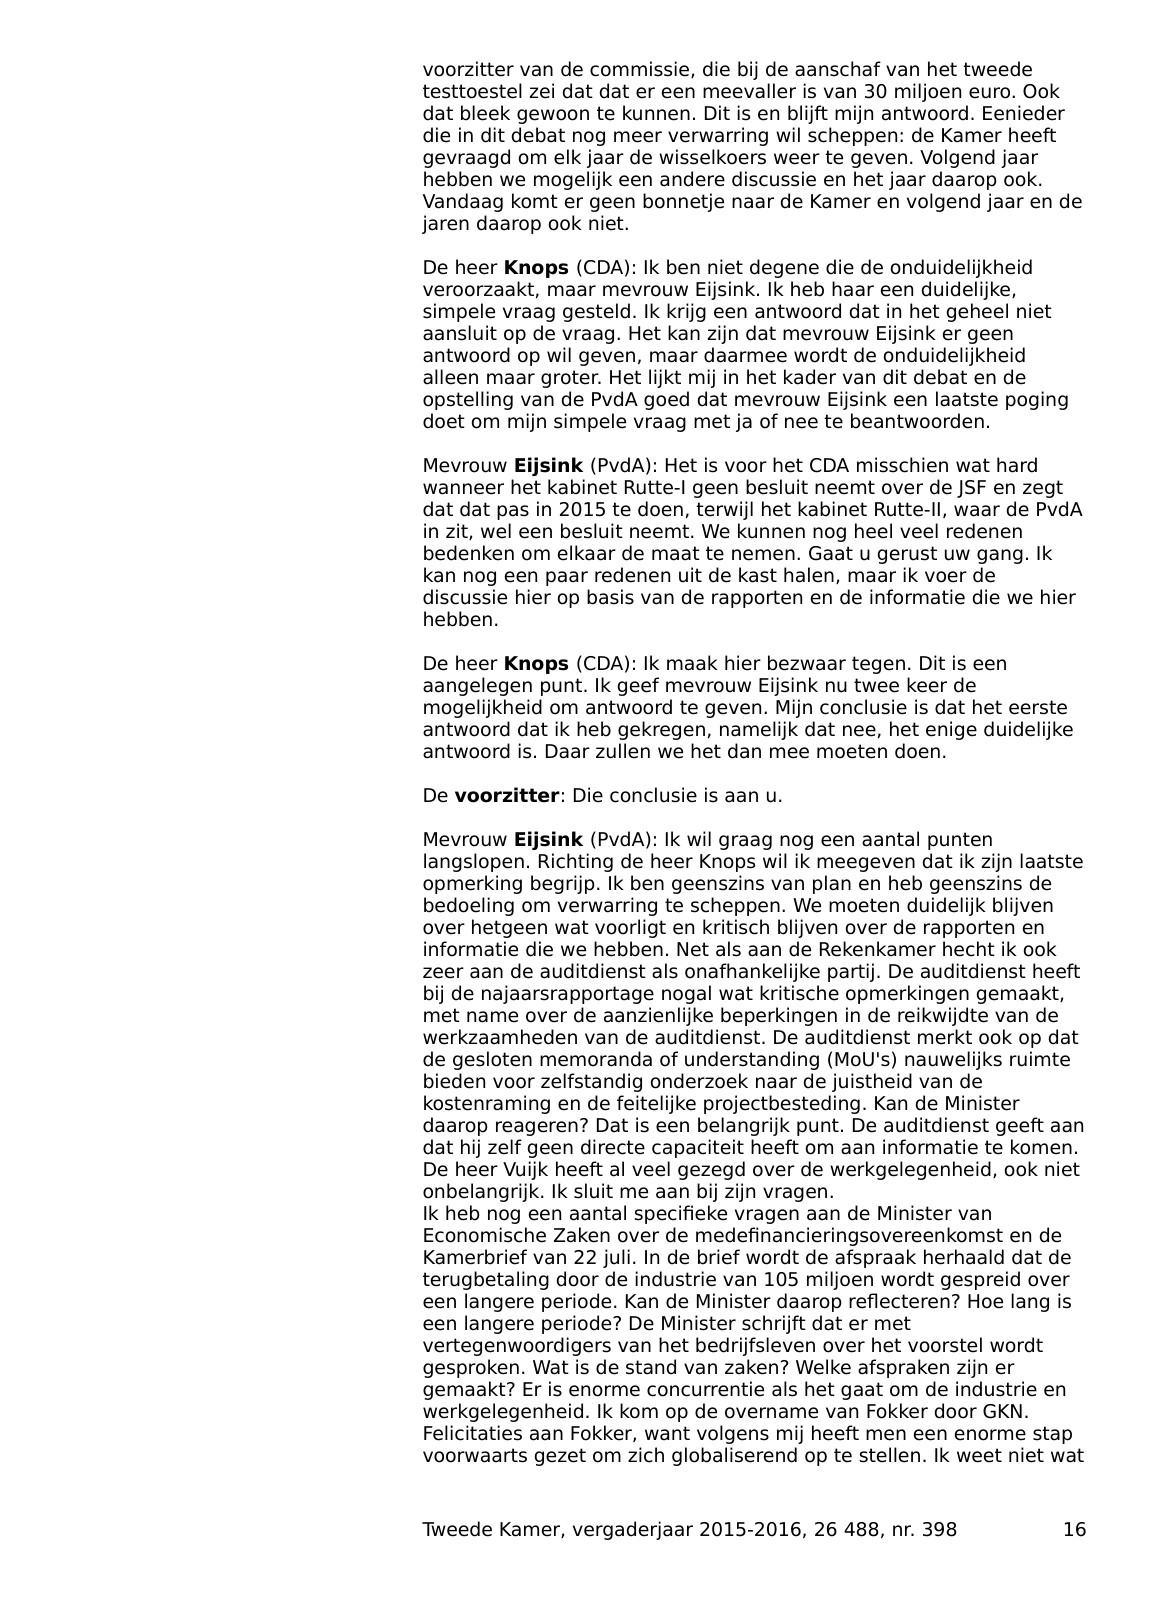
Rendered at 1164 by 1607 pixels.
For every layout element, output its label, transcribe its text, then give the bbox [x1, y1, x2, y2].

text De voorzitter: Die conclusie is aan u. [422, 785, 1087, 807]
text voorzitter van de commissie, die bij de aanschaf van het tweede testtoestel zei dat dat er een meevaller is van 30 miljoen euro. Ook dat bleek gewoon te kunnen. Dit is en blijft mijn antwoord. Eenieder die in dit debat nog meer verwarring wil scheppen: de Kamer heeft gevraagd om elk jaar de wisselkoers weer te geven. Volgend jaar hebben we mogelijk een andere discussie en het jaar daarop ook. Vandaag komt er geen bonnetje naar de Kamer en volgend jaar en de jaren daarop ook niet. [422, 59, 1087, 235]
text Ik heb nog een aantal specifieke vragen aan de Minister van Economische Zaken over de medefinancieringsovereenkomst en de Kamerbrief van 22 juli. In de brief wordt de afspraak herhaald dat de terugbetaling door de industrie van 105 miljoen wordt gespreid over een langere periode. Kan de Minister daarop reflecteren? Hoe lang is een langere periode? De Minister schrijft dat er met vertegenwoordigers van het bedrijfsleven over het voorstel wordt gesproken. Wat is de stand van zaken? Welke afspraken zijn er gemaakt? Er is enorme concurrentie als het gaat om de industrie en werkgelegenheid. Ik kom op de overname van Fokker door GKN. Felicitaties aan Fokker, want volgens mij heeft men een enorme stap voorwaarts gezet om zich globaliserend op te stellen. Ik weet niet wat [422, 1203, 1087, 1467]
text De heer Vuijk heeft al veel gezegd over de werkgelegenheid, ook niet onbelangrijk. Ik sluit me aan bij zijn vragen. [422, 1159, 1087, 1203]
text De heer Knops (CDA): Ik maak hier bezwaar tegen. Dit is een aangelegen punt. Ik geef mevrouw Eijsink nu twee keer de mogelijkheid om antwoord te geven. Mijn conclusie is dat het eerste antwoord dat ik heb gekregen, namelijk dat nee, het enige duidelijke antwoord is. Daar zullen we het dan mee moeten doen. [422, 653, 1087, 763]
text De heer Knops (CDA): Ik ben niet degene die de onduidelijkheid veroorzaakt, maar mevrouw Eijsink. Ik heb haar een duidelijke, simpele vraag gesteld. Ik krijg een antwoord dat in het geheel niet aansluit op de vraag. Het kan zijn dat mevrouw Eijsink er geen antwoord op wil geven, maar daarmee wordt de onduidelijkheid alleen maar groter. Het lijkt mij in het kader van dit debat en de opstelling van de PvdA goed dat mevrouw Eijsink een laatste poging doet om mijn simpele vraag met ja of nee te beantwoorden. [422, 257, 1087, 433]
text Mevrouw Eijsink (PvdA): Het is voor het CDA misschien wat hard wanneer het kabinet Rutte-I geen besluit neemt over de JSF en zegt dat dat pas in 2015 te doen, terwijl het kabinet Rutte-II, waar de PvdA in zit, wel een besluit neemt. We kunnen nog heel veel redenen bedenken om elkaar de maat te nemen. Gaat u gerust uw gang. Ik kan nog een paar redenen uit de kast halen, maar ik voer de discussie hier op basis van de rapporten en de informatie die we hier hebben. [422, 455, 1087, 631]
text Mevrouw Eijsink (PvdA): Ik wil graag nog een aantal punten langslopen. Richting de heer Knops wil ik meegeven dat ik zijn laatste opmerking begrijp. Ik ben geenszins van plan en heb geenszins de bedoeling om verwarring te scheppen. We moeten duidelijk blijven over hetgeen wat voorligt en kritisch blijven over de rapporten en informatie die we hebben. Net als aan de Rekenkamer hecht ik ook zeer aan de auditdienst als onafhankelijke partij. De auditdienst heeft bij de najaarsrapportage nogal wat kritische opmerkingen gemaakt, met name over de aanzienlijke beperkingen in de reikwijdte van de werkzaamheden van de auditdienst. De auditdienst merkt ook op dat de gesloten memoranda of understanding (MoU's) nauwelijks ruimte bieden voor zelfstandig onderzoek naar de juistheid van de kostenraming en de feitelijke projectbesteding. Kan de Minister daarop reageren? Dat is een belangrijk punt. De auditdienst geeft aan dat hij zelf geen directe capaciteit heeft om aan informatie te komen. [422, 829, 1087, 1159]
